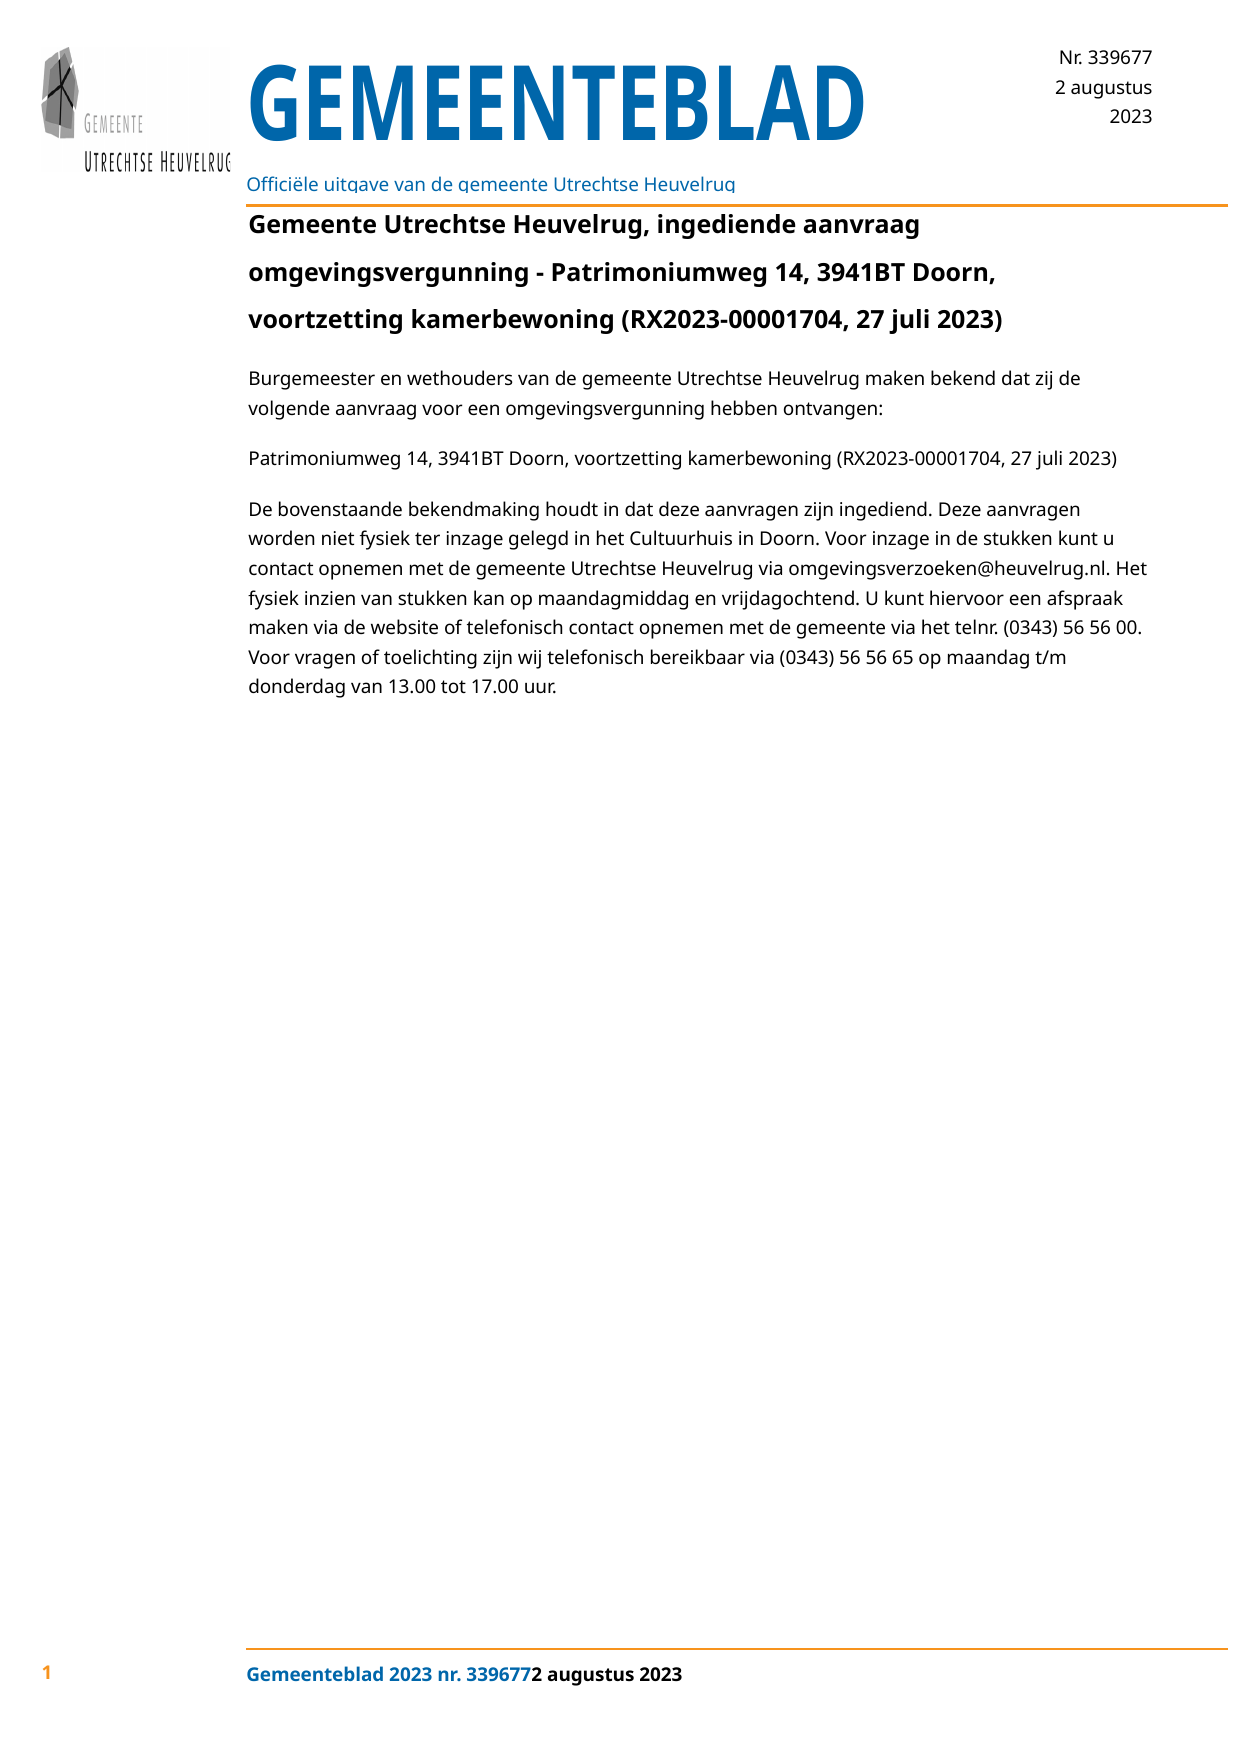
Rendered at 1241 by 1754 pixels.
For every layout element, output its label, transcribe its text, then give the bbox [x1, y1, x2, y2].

picture [41, 47, 231, 172]
text De bovenstaande bekendmaking houdt in dat deze aanvragen zijn ingediend. Deze aanvragen worden niet fysiek ter inzage gelegd in het Cultuurhuis in Doorn. Voor inzage in de stukken kunt u contact opnemen met de gemeente Utrechtse Heuvelrug via omgevingsverzoeken@heuvelrug.nl. Het fysiek inzien van stukken kan op maandagmiddag en vrijdagochtend. U kunt hiervoor een afspraak maken via de website of telefonisch contact opnemen met de gemeente via het telnr. (0343) 56 56 00. Voor vragen of toelichting zijn wij telefonisch bereikbaar via (0343) 56 56 65 op maandag t/m donderdag van 13.00 tot 17.00 uur. [248, 496, 1152, 699]
text Burgemeester en wethouders van de gemeente Utrechtse Heuvelrug maken bekend dat zij de volgende aanvraag voor een omgevingsvergunning hebben ontvangen: [248, 366, 1152, 421]
text Gemeente Utrechtse Heuvelrug, ingediende aanvraag omgevingsvergunning - Patrimoniumweg 14, 3941BT Doorn, voortzetting kamerbewoning (RX2023-00001704, 27 juli 2023) [248, 207, 1152, 336]
text Patrimoniumweg 14, 3941BT Doorn, voortzetting kamerbewoning (RX2023-00001704, 27 juli 2023) [248, 446, 1152, 471]
